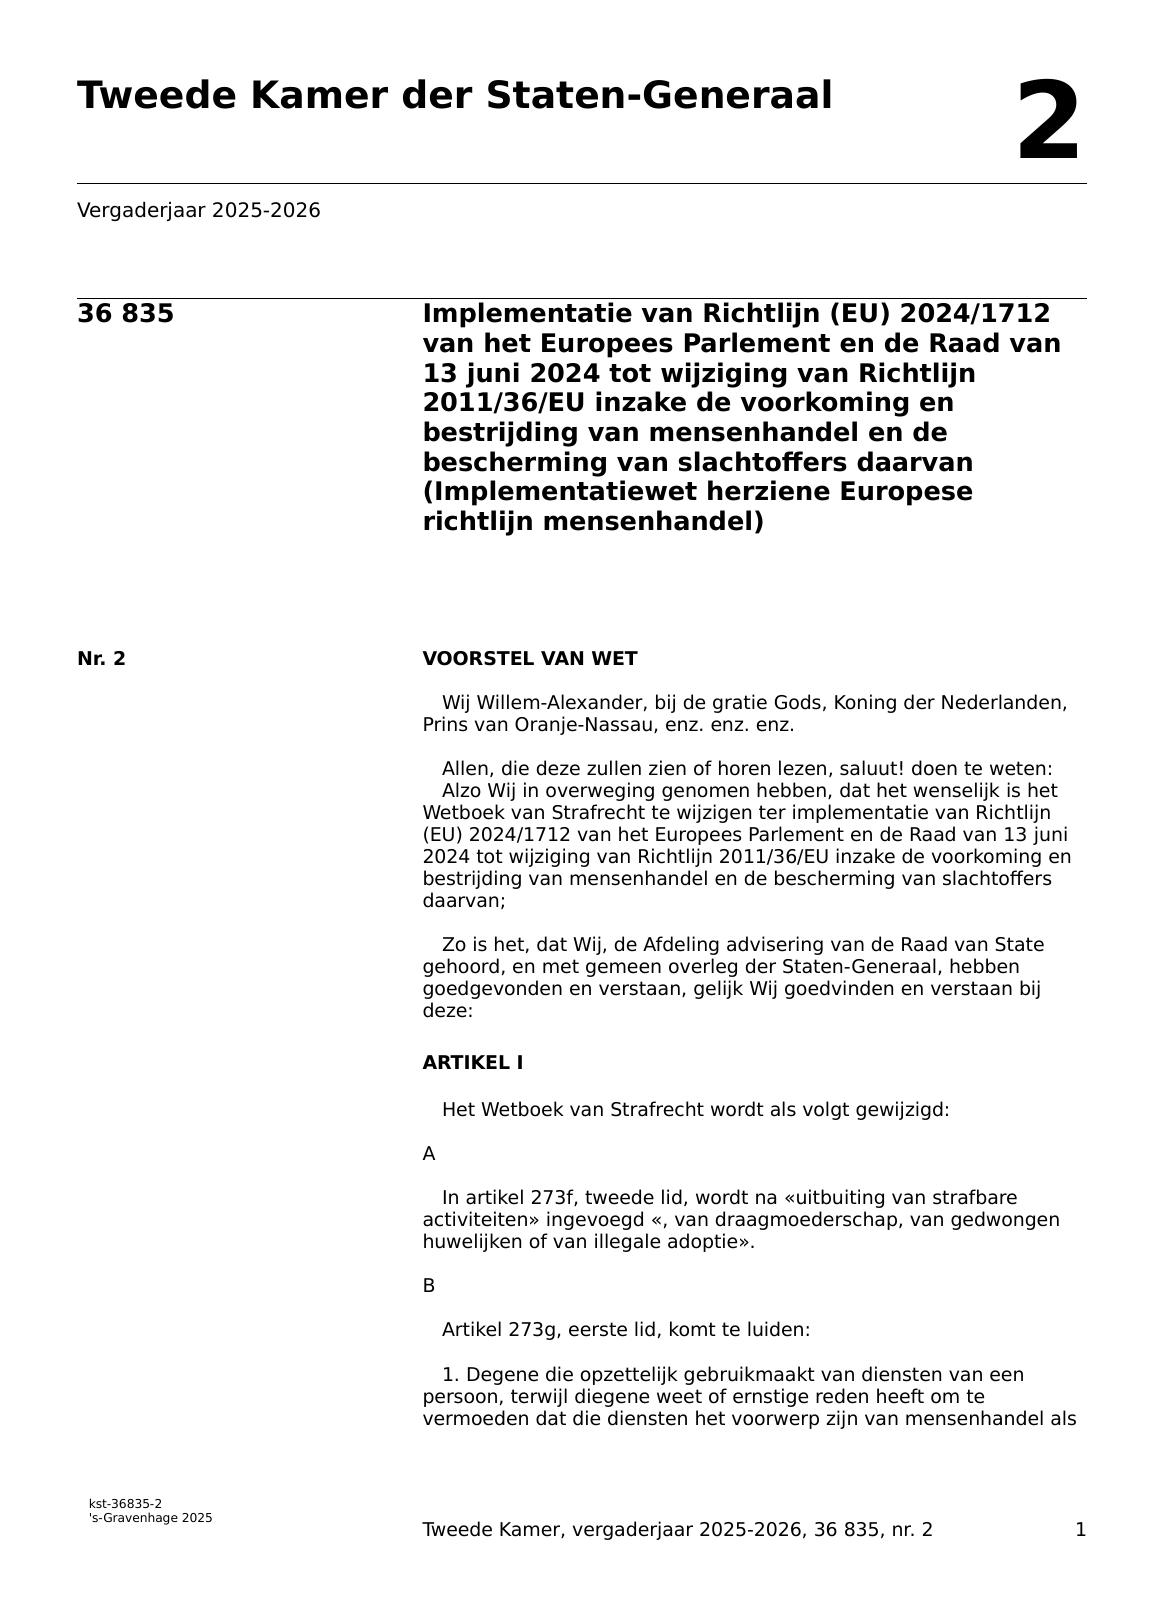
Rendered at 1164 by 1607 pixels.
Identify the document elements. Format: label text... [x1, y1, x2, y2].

text 1. Degene die opzettelijk gebruikmaakt van diensten van een persoon, terwijl diegene weet of ernstige reden heeft om te vermoeden dat die diensten het voorwerp zijn van mensenhandel als [422, 1363, 1087, 1429]
subtitle Nr. 2 VOORSTEL VAN WET [77, 647, 1087, 669]
table_header 2 [886, 59, 1087, 183]
subtitle ARTIKEL I [422, 1052, 1087, 1074]
table_cell Vergaderjaar 2025-2026 [77, 184, 1087, 298]
text In artikel 273f, tweede lid, wordt na «uitbuiting van strafbare activiteiten» ingevoegd «, van draagmoederschap, van gedwongen huwelijken of van illegale adoptie». [422, 1187, 1087, 1253]
text Allen, die deze zullen zien of horen lezen, saluut! doen te weten: [422, 758, 1087, 780]
text Wij Willem-Alexander, bij de gratie Gods, Koning der Nederlanden, Prins van Oranje-Nassau, enz. enz. enz. [422, 692, 1087, 736]
text kst-36835-2 [88, 1497, 323, 1511]
table_header Tweede Kamer der Staten-Generaal [77, 59, 886, 183]
text A [422, 1143, 1087, 1165]
text Het Wetboek van Strafrecht wordt als volgt gewijzigd: [422, 1099, 1087, 1121]
text Zo is het, dat Wij, de Afdeling advisering van de Raad van State gehoord, en met gemeen overleg der Staten-Generaal, hebben goedgevonden en verstaan, gelijk Wij goedvinden en verstaan bij deze: [422, 934, 1087, 1022]
text Artikel 273g, eerste lid, komt te luiden: [422, 1319, 1087, 1341]
subtitle 36 835 Implementatie van Richtlijn (EU) 2024/1712 van het Europees Parlement en de Raad van 13 juni 2024 tot wijziging van Richtlijn 2011/36/EU inzake de voorkoming en bestrijding van mensenhandel en de bescherming van slachtoffers daarvan (Implementatiewet herziene Europese richtlijn mensenhandel) [77, 299, 1087, 536]
text B [422, 1275, 1087, 1297]
text 's-Gravenhage 2025 [88, 1511, 323, 1525]
text Alzo Wij in overweging genomen hebben, dat het wenselijk is het Wetboek van Strafrecht te wijzigen ter implementatie van Richtlijn (EU) 2024/1712 van het Europees Parlement en de Raad van 13 juni 2024 tot wijziging van Richtlijn 2011/36/EU inzake de voorkoming en bestrijding van mensenhandel en de bescherming van slachtoffers daarvan; [422, 780, 1087, 912]
